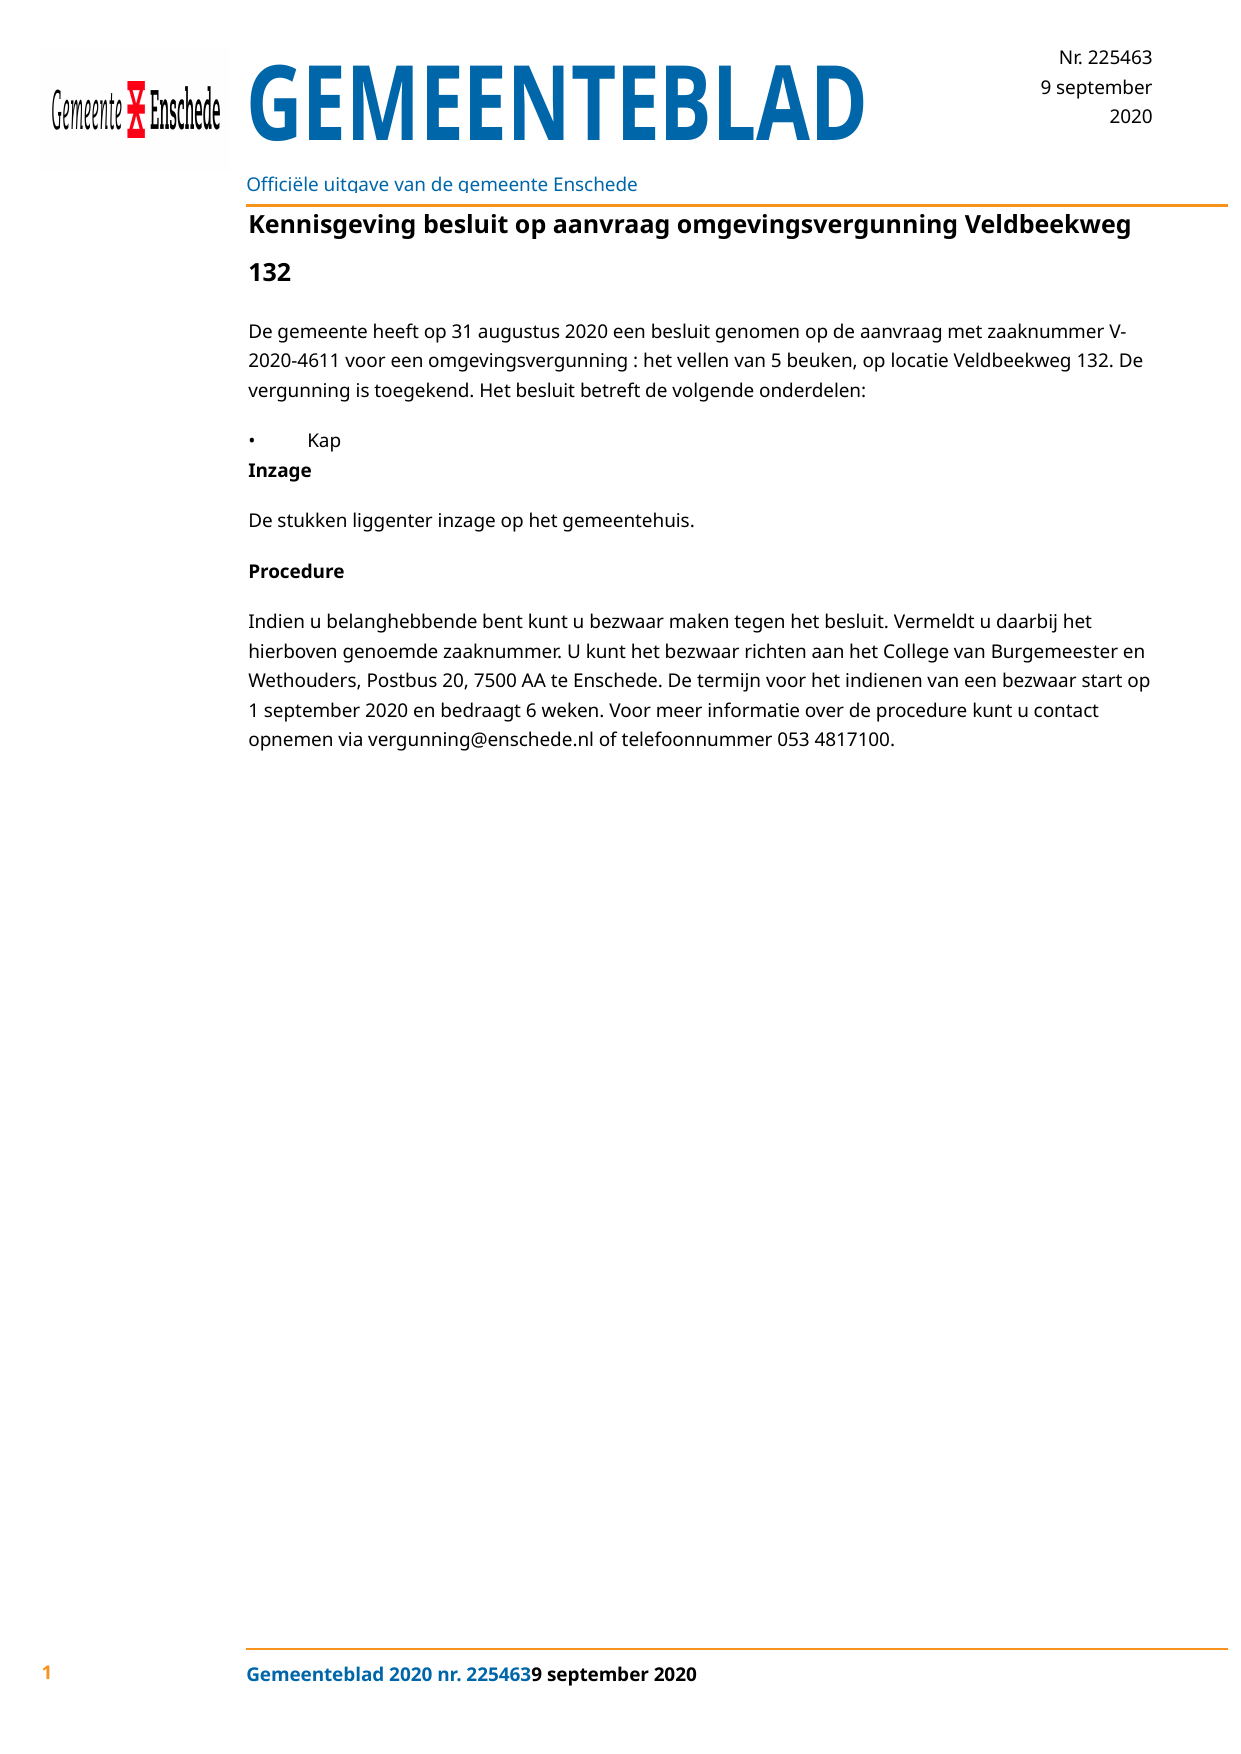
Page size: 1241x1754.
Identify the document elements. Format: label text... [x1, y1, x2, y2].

picture [41, 47, 231, 172]
text De stukken liggenter inzage op het gemeentehuis. [248, 507, 1152, 533]
text Procedure [248, 558, 1152, 584]
list Kap [248, 427, 1152, 453]
text Kennisgeving besluit op aanvraag omgevingsvergunning Veldbeekweg 132 [248, 207, 1152, 288]
text Indien u belanghebbende bent kunt u bezwaar maken tegen het besluit. Vermeldt u daarbij het hierboven genoemde zaaknummer. U kunt het bezwaar richten aan het College van Burgemees­ter en Wethouders, Postbus 20, 7500 AA te Enschede. De termijn voor het indienen van een bezwaar start op 1 september 2020 en bedraagt 6 weken. Voor meer informatie over de procedure kunt u contact opnemen via vergunning@enschede.nl of telefoonnummer 053 4817100. [248, 608, 1152, 752]
text Inzage [248, 457, 1152, 483]
text De gemeente heeft op 31 augustus 2020 een besluit genomen op de aanvraag met zaaknummer V-2020-4611 voor een omgevingsvergunning : het vellen van 5 beuken, op locatie Veldbeekweg 132. De vergunning is toegekend. Het besluit betreft de volgende onderdelen: [248, 318, 1152, 403]
